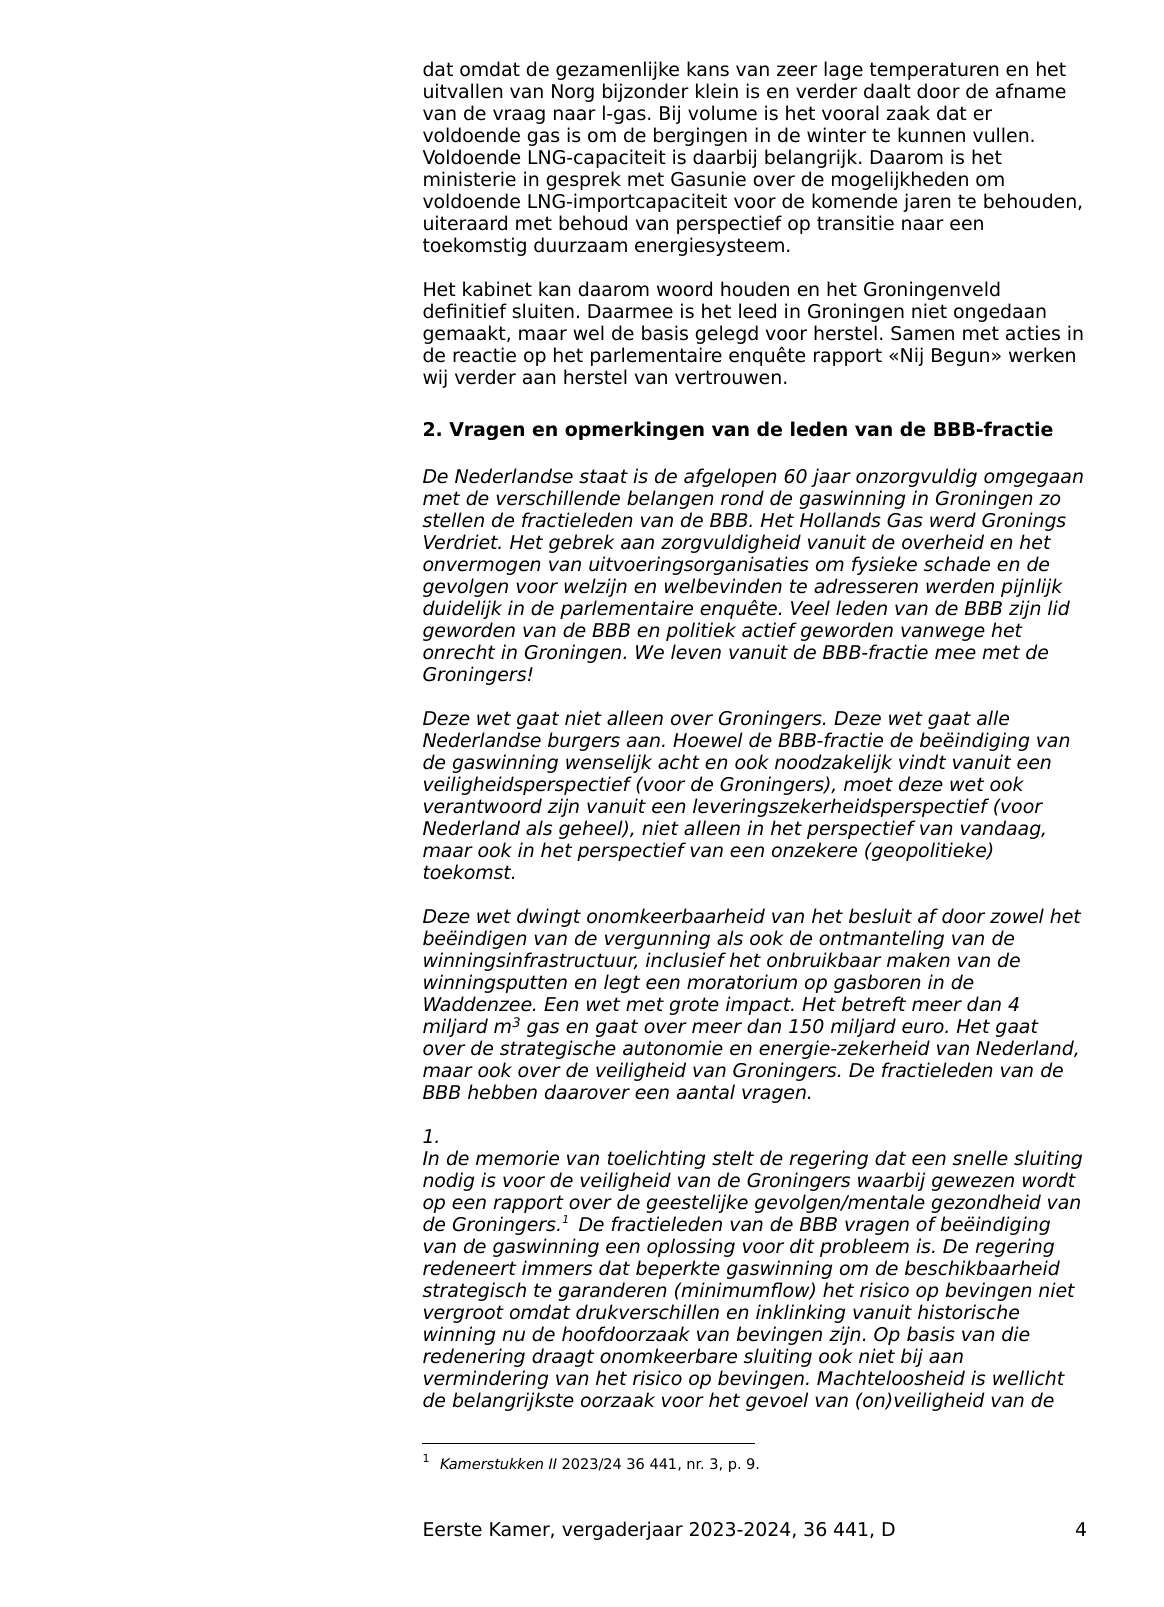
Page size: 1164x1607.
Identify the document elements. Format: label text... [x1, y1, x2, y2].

text Deze wet gaat niet alleen over Groningers. Deze wet gaat alle Nederlandse burgers aan. Hoewel de BBB-fractie de beëindiging van de gaswinning wenselijk acht en ook noodzakelijk vindt vanuit een veiligheidsperspectief (voor de Groningers), moet deze wet ook verantwoord zijn vanuit een leveringszekerheidsperspectief (voor Nederland als geheel), niet alleen in het perspectief van vandaag, maar ook in het perspectief van een onzekere (geopolitieke) toekomst. [422, 708, 1087, 884]
text 1. [422, 1126, 1087, 1148]
text Het kabinet kan daarom woord houden en het Groningenveld definitief sluiten. Daarmee is het leed in Groningen niet ongedaan gemaakt, maar wel de basis gelegd voor herstel. Samen met acties in de reactie op het parlementaire enquête rapport «Nij Begun» werken wij verder aan herstel van vertrouwen. [422, 279, 1087, 389]
subtitle 2. Vragen en opmerkingen van de leden van de BBB-fractie [422, 419, 1087, 441]
text Kamerstukken II 2023/24 36 441, nr. 3, p. 9. [422, 1452, 1087, 1474]
text In de memorie van toelichting stelt de regering dat een snelle sluiting nodig is voor de veiligheid van de Groningers waarbij gewezen wordt op een rapport over de geestelijke gevolgen/mentale gezondheid van de Groningers. De fractieleden van de BBB vragen of beëindiging van de gaswinning een oplossing voor dit probleem is. De regering redeneert immers dat beperkte gaswinning om de beschikbaarheid strategisch te garanderen (minimumflow) het risico op bevingen niet vergroot omdat drukverschillen en inklinking vanuit historische winning nu de hoofdoorzaak van bevingen zijn. Op basis van die redenering draagt onomkeerbare sluiting ook niet bij aan vermindering van het risico op bevingen. Machteloosheid is wellicht de belangrijkste oorzaak voor het gevoel van (on)veiligheid van de [422, 1148, 1087, 1412]
text dat omdat de gezamenlijke kans van zeer lage temperaturen en het uitvallen van Norg bijzonder klein is en verder daalt door de afname van de vraag naar l-gas. Bij volume is het vooral zaak dat er voldoende gas is om de bergingen in de winter te kunnen vullen. Voldoende LNG-capaciteit is daarbij belangrijk. Daarom is het ministerie in gesprek met Gasunie over de mogelijkheden om voldoende LNG-importcapaciteit voor de komende jaren te behouden, uiteraard met behoud van perspectief op transitie naar een toekomstig duurzaam energiesysteem. [422, 59, 1087, 257]
text De Nederlandse staat is de afgelopen 60 jaar onzorgvuldig omgegaan met de verschillende belangen rond de gaswinning in Groningen zo stellen de fractieleden van de BBB. Het Hollands Gas werd Gronings Verdriet. Het gebrek aan zorgvuldigheid vanuit de overheid en het onvermogen van uitvoeringsorganisaties om fysieke schade en de gevolgen voor welzijn en welbevinden te adresseren werden pijnlijk duidelijk in de parlementaire enquête. Veel leden van de BBB zijn lid geworden van de BBB en politiek actief geworden vanwege het onrecht in Groningen. We leven vanuit de BBB-fractie mee met de Groningers! [422, 466, 1087, 686]
text Deze wet dwingt onomkeerbaarheid van het besluit af door zowel het beëindigen van de vergunning als ook de ontmanteling van de winningsinfrastructuur, inclusief het onbruikbaar maken van de winningsputten en legt een moratorium op gasboren in de Waddenzee. Een wet met grote impact. Het betreft meer dan 4 miljard m3 gas en gaat over meer dan 150 miljard euro. Het gaat over de strategische autonomie en energie-zekerheid van Nederland, maar ook over de veiligheid van Groningers. De fractieleden van de BBB hebben daarover een aantal vragen. [422, 906, 1087, 1104]
